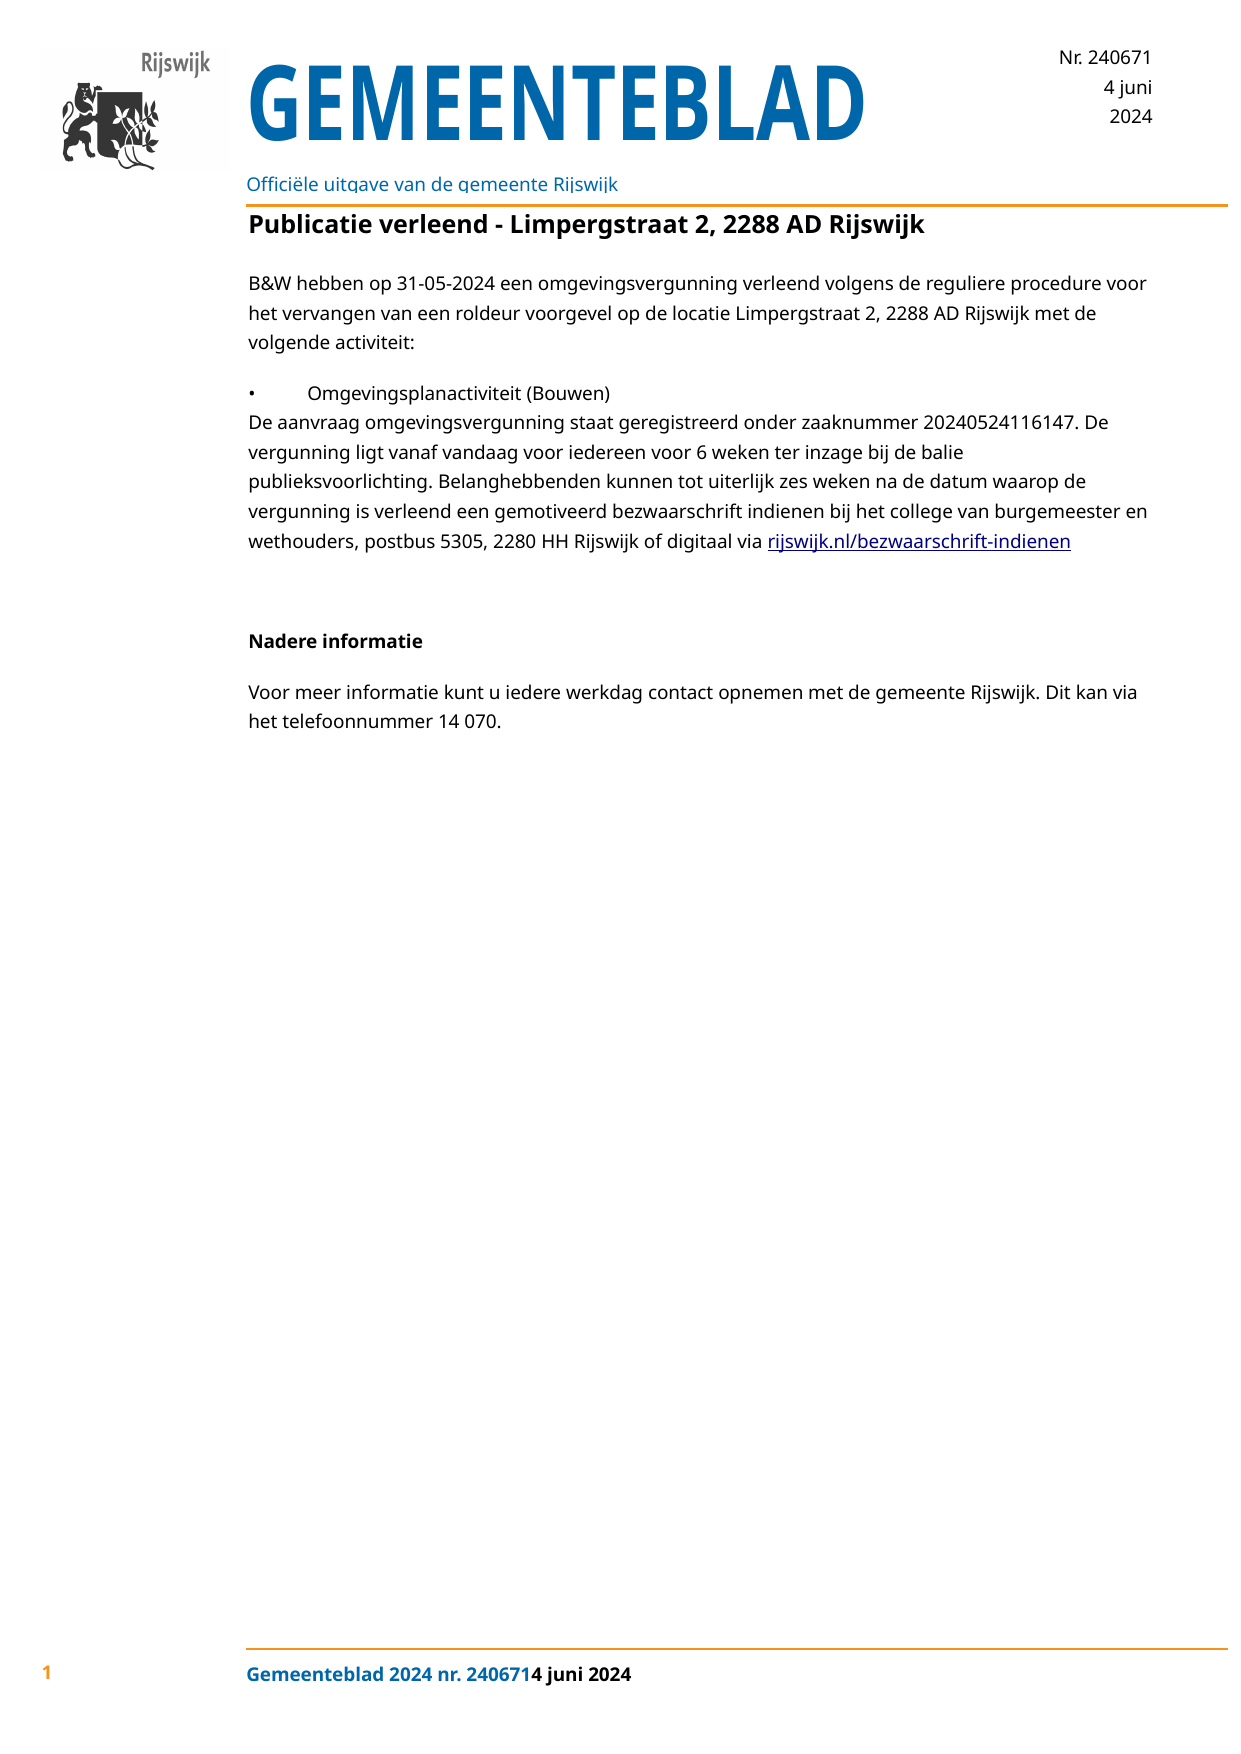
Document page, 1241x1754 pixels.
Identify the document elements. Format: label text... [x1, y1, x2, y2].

list Omgevingsplanactiviteit (Bouwen) [248, 380, 1152, 406]
text B&W hebben op 31-05-2024 een omgevingsvergunning verleend volgens de reguliere procedure voor het vervangen van een roldeur voorgevel op de locatie Limpergstraat 2, 2288 AD Rijswijk met de volgende activiteit: [248, 270, 1152, 355]
text Nadere informatie [248, 629, 1152, 654]
text Publicatie verleend - Limpergstraat 2, 2288 AD Rijswijk [248, 207, 1152, 241]
picture [41, 47, 231, 172]
text Voor meer informatie kunt u iedere werkdag contact opnemen met de gemeente Rijswijk. Dit kan via het telefoonnummer 14 070. [248, 679, 1152, 734]
text De aanvraag omgevingsvergunning staat geregistreerd onder zaaknummer 20240524116147. De vergunning ligt vanaf vandaag voor iedereen voor 6 weken ter inzage bij de balie publieksvoorlichting. Belanghebbenden kunnen tot uiterlijk zes weken na de datum waarop de vergunning is verleend een gemotiveerd bezwaarschrift indienen bij het college van burgemeester en wethouders, postbus 5305, 2280 HH Rijswijk of digitaal via rijswijk.nl/bezwaarschrift-indienen [248, 409, 1152, 553]
